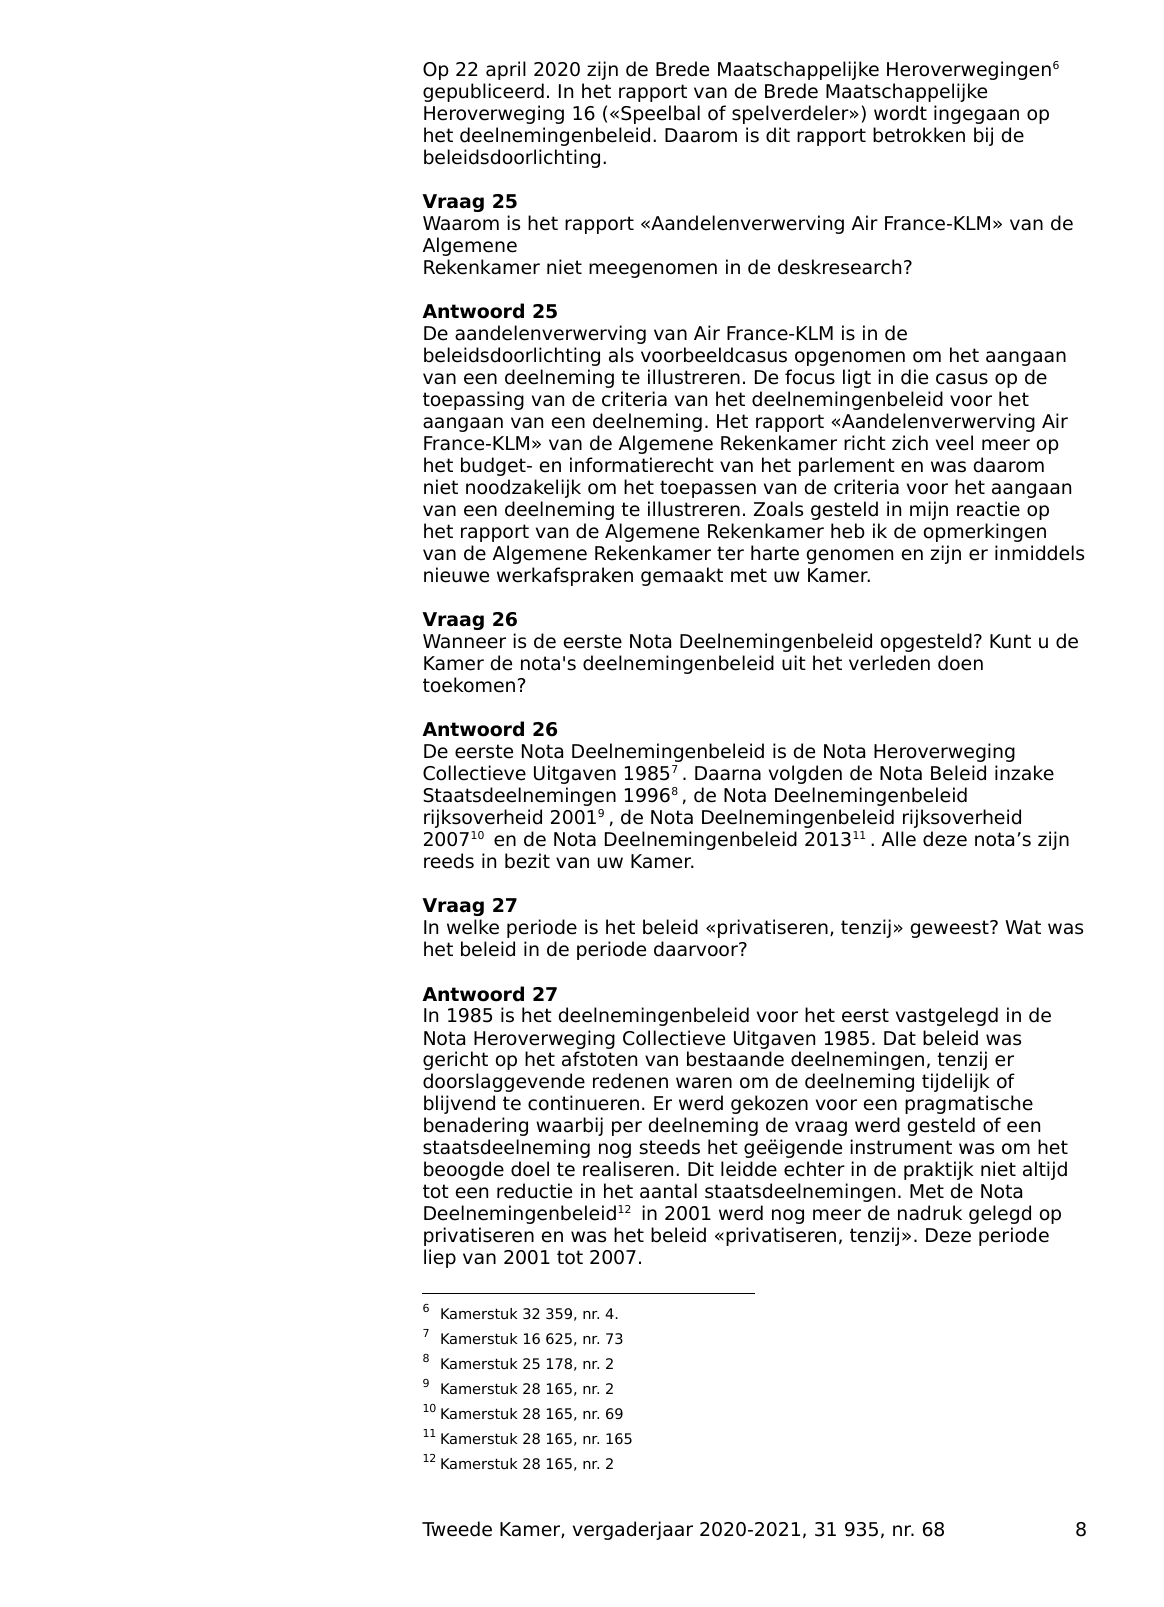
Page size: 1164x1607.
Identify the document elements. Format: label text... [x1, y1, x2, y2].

text Vraag 27 [422, 895, 1087, 917]
text Wanneer is de eerste Nota Deelnemingenbeleid opgesteld? Kunt u de Kamer de nota's deelnemingenbeleid uit het verleden doen toekomen? [422, 631, 1087, 697]
text Vraag 25 [422, 191, 1087, 213]
text Kamerstuk 28 165, nr. 165 [422, 1427, 1087, 1449]
text In 1985 is het deelnemingenbeleid voor het eerst vastgelegd in de Nota Heroverweging Collectieve Uitgaven 1985. Dat beleid was gericht op het afstoten van bestaande deelnemingen, tenzij er doorslaggevende redenen waren om de deelneming tijdelijk of blijvend te continueren. Er werd gekozen voor een pragmatische benadering waarbij per deelneming de vraag werd gesteld of een staatsdeelneming nog steeds het geëigende instrument was om het beoogde doel te realiseren. Dit leidde echter in de praktijk niet altijd tot een reductie in het aantal staatsdeelnemingen. Met de Nota Deelnemingenbeleid in 2001 werd nog meer de nadruk gelegd op privatiseren en was het beleid «privatiseren, tenzij». Deze periode liep van 2001 tot 2007. [422, 1005, 1087, 1269]
text Kamerstuk 25 178, nr. 2 [422, 1352, 1087, 1374]
text Vraag 26 [422, 609, 1087, 631]
text Kamerstuk 16 625, nr. 73 [422, 1327, 1087, 1349]
text Antwoord 26 [422, 719, 1087, 741]
text Kamerstuk 28 165, nr. 2 [422, 1452, 1087, 1474]
text Antwoord 27 [422, 983, 1087, 1005]
text Antwoord 25 [422, 301, 1087, 323]
text Rekenkamer niet meegenomen in de deskresearch? [422, 257, 1087, 279]
text Kamerstuk 28 165, nr. 69 [422, 1402, 1087, 1424]
text Op 22 april 2020 zijn de Brede Maatschappelijke Heroverwegingen gepubliceerd. In het rapport van de Brede Maatschappelijke Heroverweging 16 («Speelbal of spelverdeler») wordt ingegaan op het deelnemingenbeleid. Daarom is dit rapport betrokken bij de beleidsdoorlichting. [422, 59, 1087, 169]
text De eerste Nota Deelnemingenbeleid is de Nota Heroverweging Collectieve Uitgaven 1985. Daarna volgden de Nota Beleid inzake Staatsdeelnemingen 1996, de Nota Deelnemingenbeleid rijksoverheid 2001, de Nota Deelnemingenbeleid rijksoverheid 2007 en de Nota Deelnemingenbeleid 2013. Alle deze nota’s zijn reeds in bezit van uw Kamer. [422, 741, 1087, 873]
text In welke periode is het beleid «privatiseren, tenzij» geweest? Wat was het beleid in de periode daarvoor? [422, 917, 1087, 961]
text De aandelenverwerving van Air France-KLM is in de beleidsdoorlichting als voorbeeldcasus opgenomen om het aangaan van een deelneming te illustreren. De focus ligt in die casus op de toepassing van de criteria van het deelnemingenbeleid voor het aangaan van een deelneming. Het rapport «Aandelenverwerving Air France-KLM» van de Algemene Rekenkamer richt zich veel meer op het budget- en informatierecht van het parlement en was daarom niet noodzakelijk om het toepassen van de criteria voor het aangaan van een deelneming te illustreren. Zoals gesteld in mijn reactie op het rapport van de Algemene Rekenkamer heb ik de opmerkingen van de Algemene Rekenkamer ter harte genomen en zijn er inmiddels nieuwe werkafspraken gemaakt met uw Kamer. [422, 323, 1087, 587]
text Waarom is het rapport «Aandelenverwerving Air France-KLM» van de Algemene [422, 213, 1087, 257]
text Kamerstuk 28 165, nr. 2 [422, 1377, 1087, 1399]
text Kamerstuk 32 359, nr. 4. [422, 1302, 1087, 1324]
